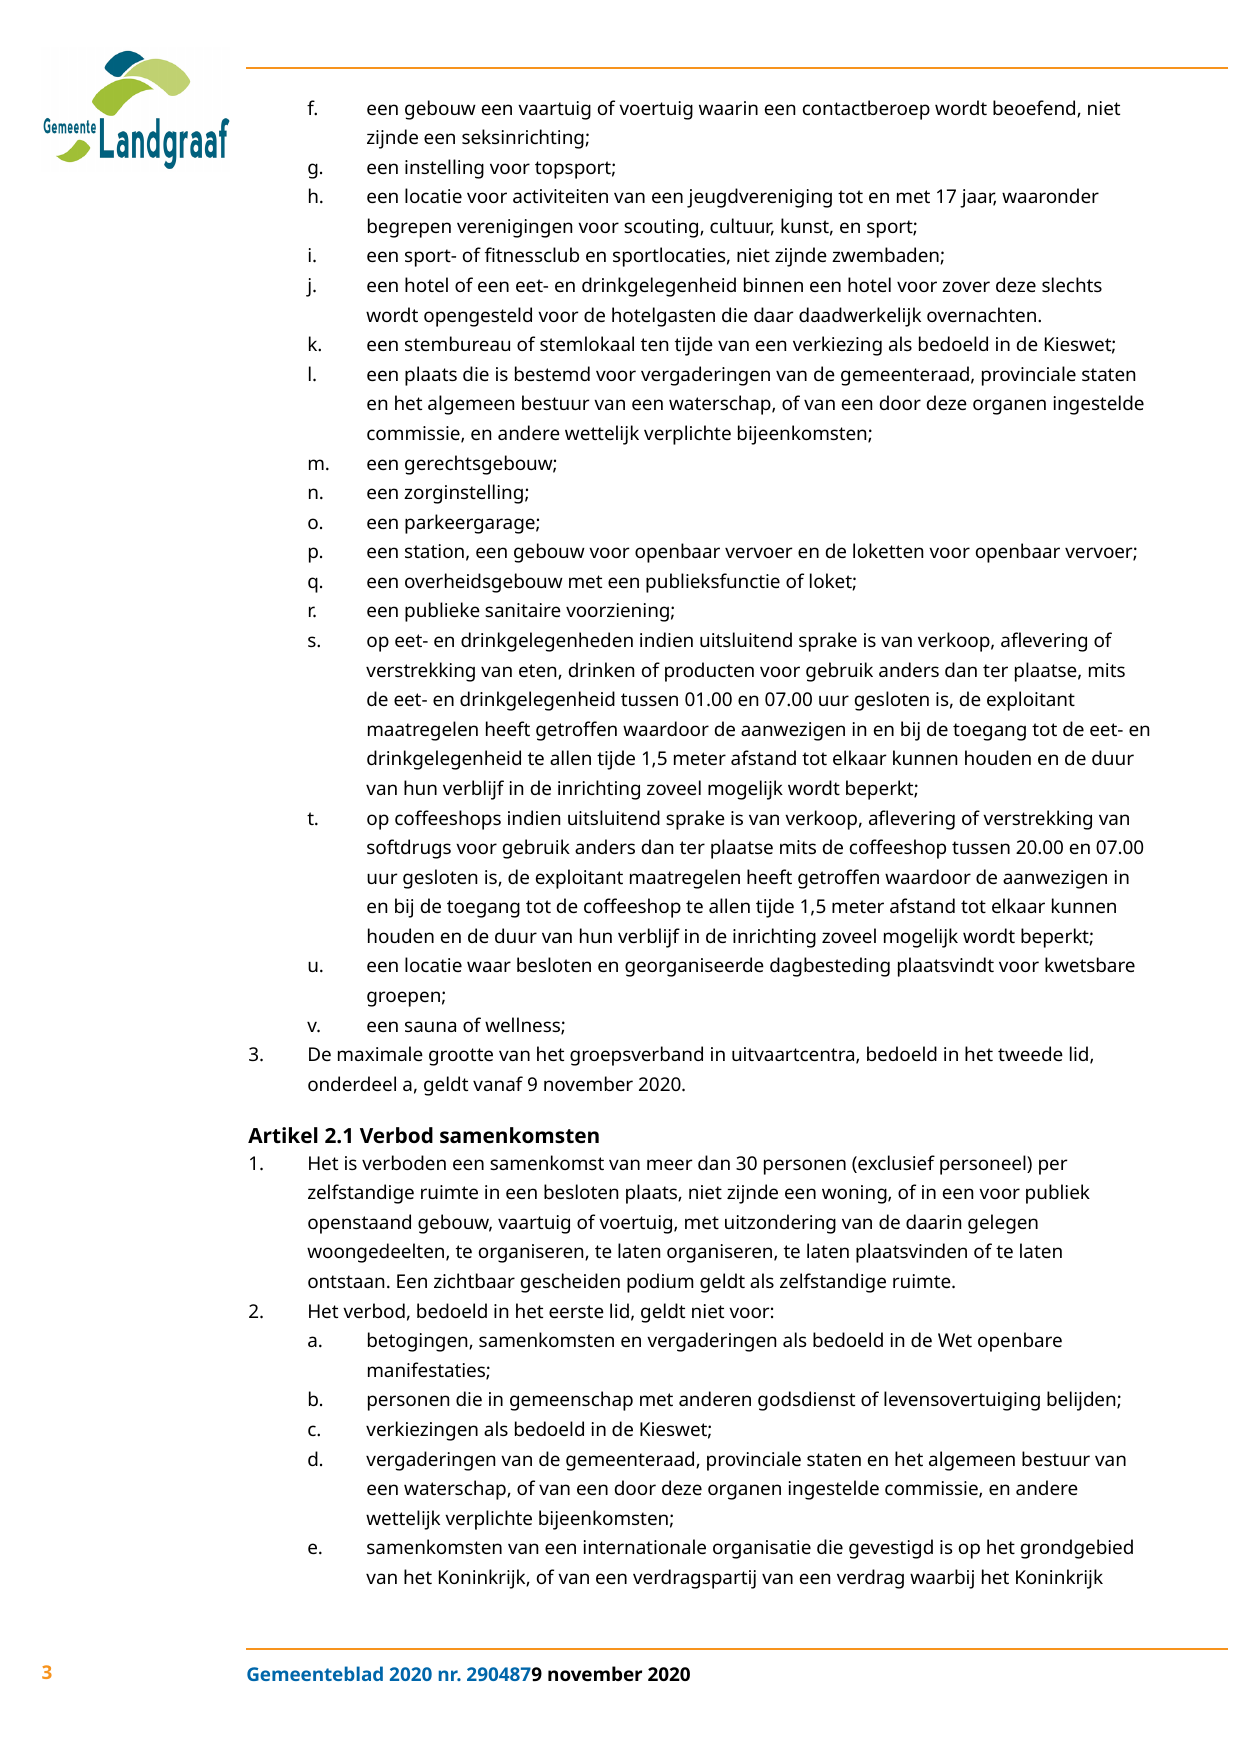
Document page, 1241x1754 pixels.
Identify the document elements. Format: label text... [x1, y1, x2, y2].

list personen die in gemeenschap met anderen godsdienst of levensovertuiging belijden; [307, 1387, 1152, 1412]
list een sport- of fitnessclub en sportlocaties, niet zijnde zwembaden; [307, 243, 1152, 268]
list een stembureau of stemlokaal ten tijde van een verkiezing als bedoeld in de Kieswet; [307, 331, 1152, 357]
list samenkomsten van een internationale organisatie die gevestigd is op het grondgebied van het Koninkrijk, of van een verdragspartij van een verdrag waarbij het Koninkrijk [307, 1534, 1152, 1590]
list een parkeergarage; [307, 509, 1152, 535]
list een plaats die is bestemd voor vergaderingen van de gemeenteraad, provinciale staten en het algemeen bestuur van een waterschap, of van een door deze organen ingestelde commissie, en andere wettelijk verplichte bijeenkomsten; [307, 361, 1152, 446]
list Het is verboden een samenkomst van meer dan 30 personen (exclusief personeel) per zelfstandige ruimte in een besloten plaats, niet zijnde een woning, of in een voor publiek openstaand gebouw, vaartuig of voertuig, met uitzondering van de daarin gelegen woongedeelten, te organiseren, te laten organiseren, te laten plaatsvinden of te laten ontstaan. Een zichtbaar gescheiden podium geldt als zelfstandige ruimte. [248, 1150, 1152, 1294]
list een instelling voor topsport; [307, 154, 1152, 180]
list op coffeeshops indien uitsluitend sprake is van verkoop, aflevering of verstrekking van softdrugs voor gebruik anders dan ter plaatse mits de coffeeshop tussen 20.00 en 07.00 uur gesloten is, de exploitant maatregelen heeft getroffen waardoor de aanwezigen in en bij de toegang tot de coffeeshop te allen tijde 1,5 meter afstand tot elkaar kunnen houden en de duur van hun verblijf in de inrichting zoveel mogelijk wordt beperkt; [307, 805, 1152, 949]
list op eet- en drinkgelegenheden indien uitsluitend sprake is van verkoop, aflevering of verstrekking van eten, drinken of producten voor gebruik anders dan ter plaatse, mits de eet- en drinkgelegenheid tussen 01.00 en 07.00 uur gesloten is, de exploitant maatregelen heeft getroffen waardoor de aanwezigen in en bij de toegang tot de eet- en drinkgelegenheid te allen tijde 1,5 meter afstand tot elkaar kunnen houden en de duur van hun verblijf in de inrichting zoveel mogelijk wordt beperkt; [307, 627, 1152, 801]
list betogingen, samenkomsten en vergaderingen als bedoeld in de Wet openbare manifestaties; [307, 1327, 1152, 1383]
list een locatie waar besloten en georganiseerde dagbesteding plaatsvindt voor kwetsbare groepen; [307, 953, 1152, 1008]
list een locatie voor activiteiten van een jeugdvereniging tot en met 17 jaar, waaronder begrepen verenigingen voor scouting, cultuur, kunst, en sport; [307, 183, 1152, 239]
list een gebouw een vaartuig of voertuig waarin een contactberoep wordt beoefend, niet zijnde een seksinrichting; [307, 95, 1152, 150]
list De maximale grootte van het groepsverband in uitvaartcentra, bedoeld in het tweede lid, onderdeel a, geldt vanaf 9 november 2020. [248, 1041, 1152, 1097]
list een publieke sanitaire voorziening; [307, 598, 1152, 623]
list een overheidsgebouw met een publieksfunctie of loket; [307, 568, 1152, 594]
list een gerechtsgebouw; [307, 450, 1152, 476]
picture [41, 47, 231, 172]
list Het verbod, bedoeld in het eerste lid, geldt niet voor: [248, 1298, 1152, 1323]
text Artikel 2.1 Verbod samenkomsten [248, 1121, 1152, 1150]
list een zorginstelling; [307, 479, 1152, 505]
list een sauna of wellness; [307, 1012, 1152, 1038]
list vergaderingen van de gemeenteraad, provinciale staten en het algemeen bestuur van een waterschap, of van een door deze organen ingestelde commissie, en andere wettelijk verplichte bijeenkomsten; [307, 1446, 1152, 1531]
list een hotel of een eet- en drinkgelegenheid binnen een hotel voor zover deze slechts wordt opengesteld voor de hotelgasten die daar daadwerkelijk overnachten. [307, 272, 1152, 328]
list verkiezingen als bedoeld in de Kieswet; [307, 1416, 1152, 1442]
list een station, een gebouw voor openbaar vervoer en de loketten voor openbaar vervoer; [307, 538, 1152, 564]
